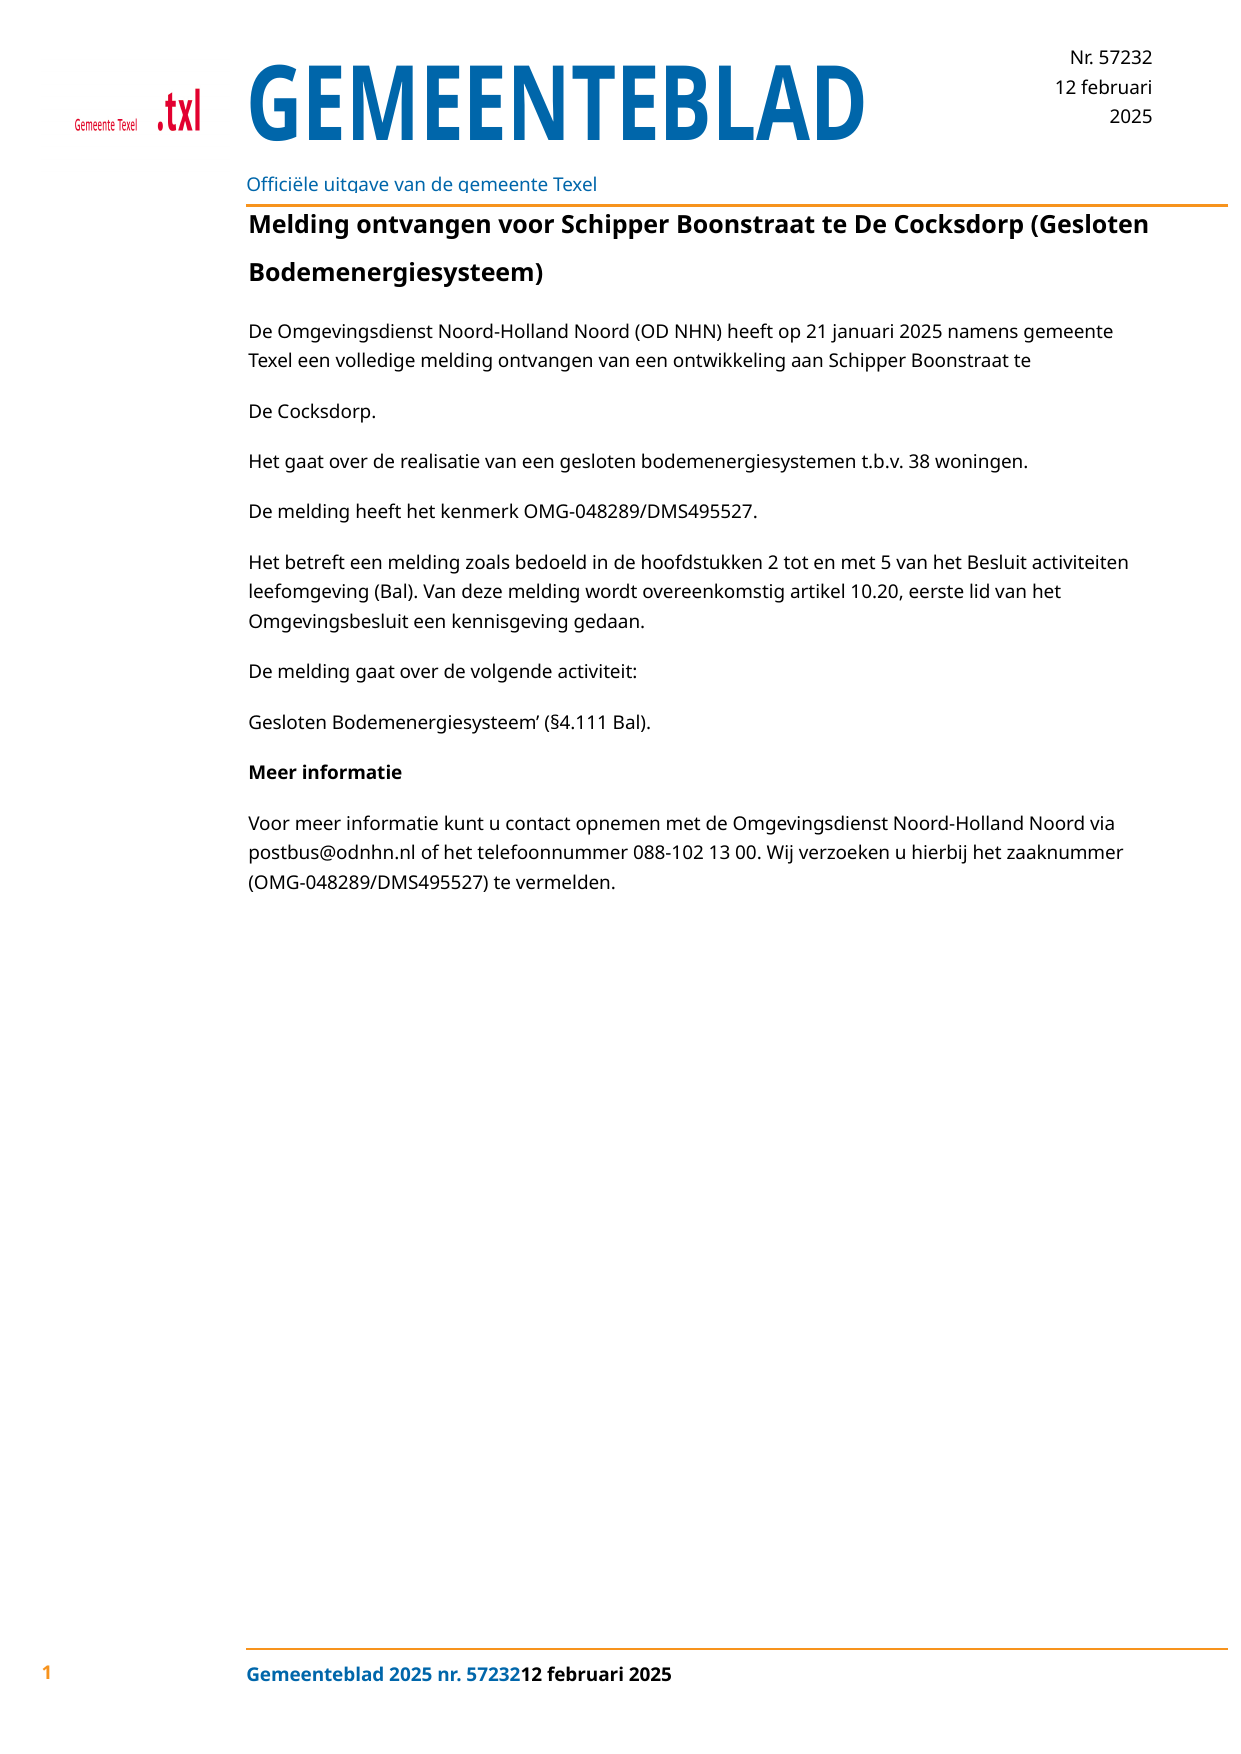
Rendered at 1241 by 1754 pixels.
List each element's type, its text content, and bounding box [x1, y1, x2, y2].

text Het betreft een melding zoals bedoeld in de hoofdstukken 2 tot en met 5 van het Besluit activiteiten leefomgeving (Bal). Van deze melding wordt overeenkomstig artikel 10.20, eerste lid van het Omgevingsbesluit een kennisgeving gedaan. [248, 549, 1152, 634]
text De melding gaat over de volgende activiteit: [248, 659, 1152, 684]
text De Omgevingsdienst Noord-Holland Noord (OD NHN) heeft op 21 januari 2025 namens gemeente Texel een volledige melding ontvangen van een ontwikkeling aan Schipper Boonstraat te [248, 318, 1152, 373]
text Melding ontvangen voor Schipper Boonstraat te De Cocksdorp (Gesloten Bodemenergiesysteem) [248, 207, 1152, 288]
text Voor meer informatie kunt u contact opnemen met de Omgevingsdienst Noord-Holland Noord via postbus@odnhn.nl of het telefoonnummer 088-102 13 00. Wij verzoeken u hierbij het zaaknummer (OMG-048289/DMS495527) te vermelden. [248, 810, 1152, 895]
text De melding heeft het kenmerk OMG-048289/DMS495527. [248, 499, 1152, 524]
text Gesloten Bodemenergiesysteem’ (§4.111 Bal). [248, 709, 1152, 735]
text De Cocksdorp. [248, 398, 1152, 424]
picture [41, 47, 231, 172]
text Meer informatie [248, 759, 1152, 785]
text Het gaat over de realisatie van een gesloten bodemenergiesystemen t.b.v. 38 woningen. [248, 448, 1152, 474]
